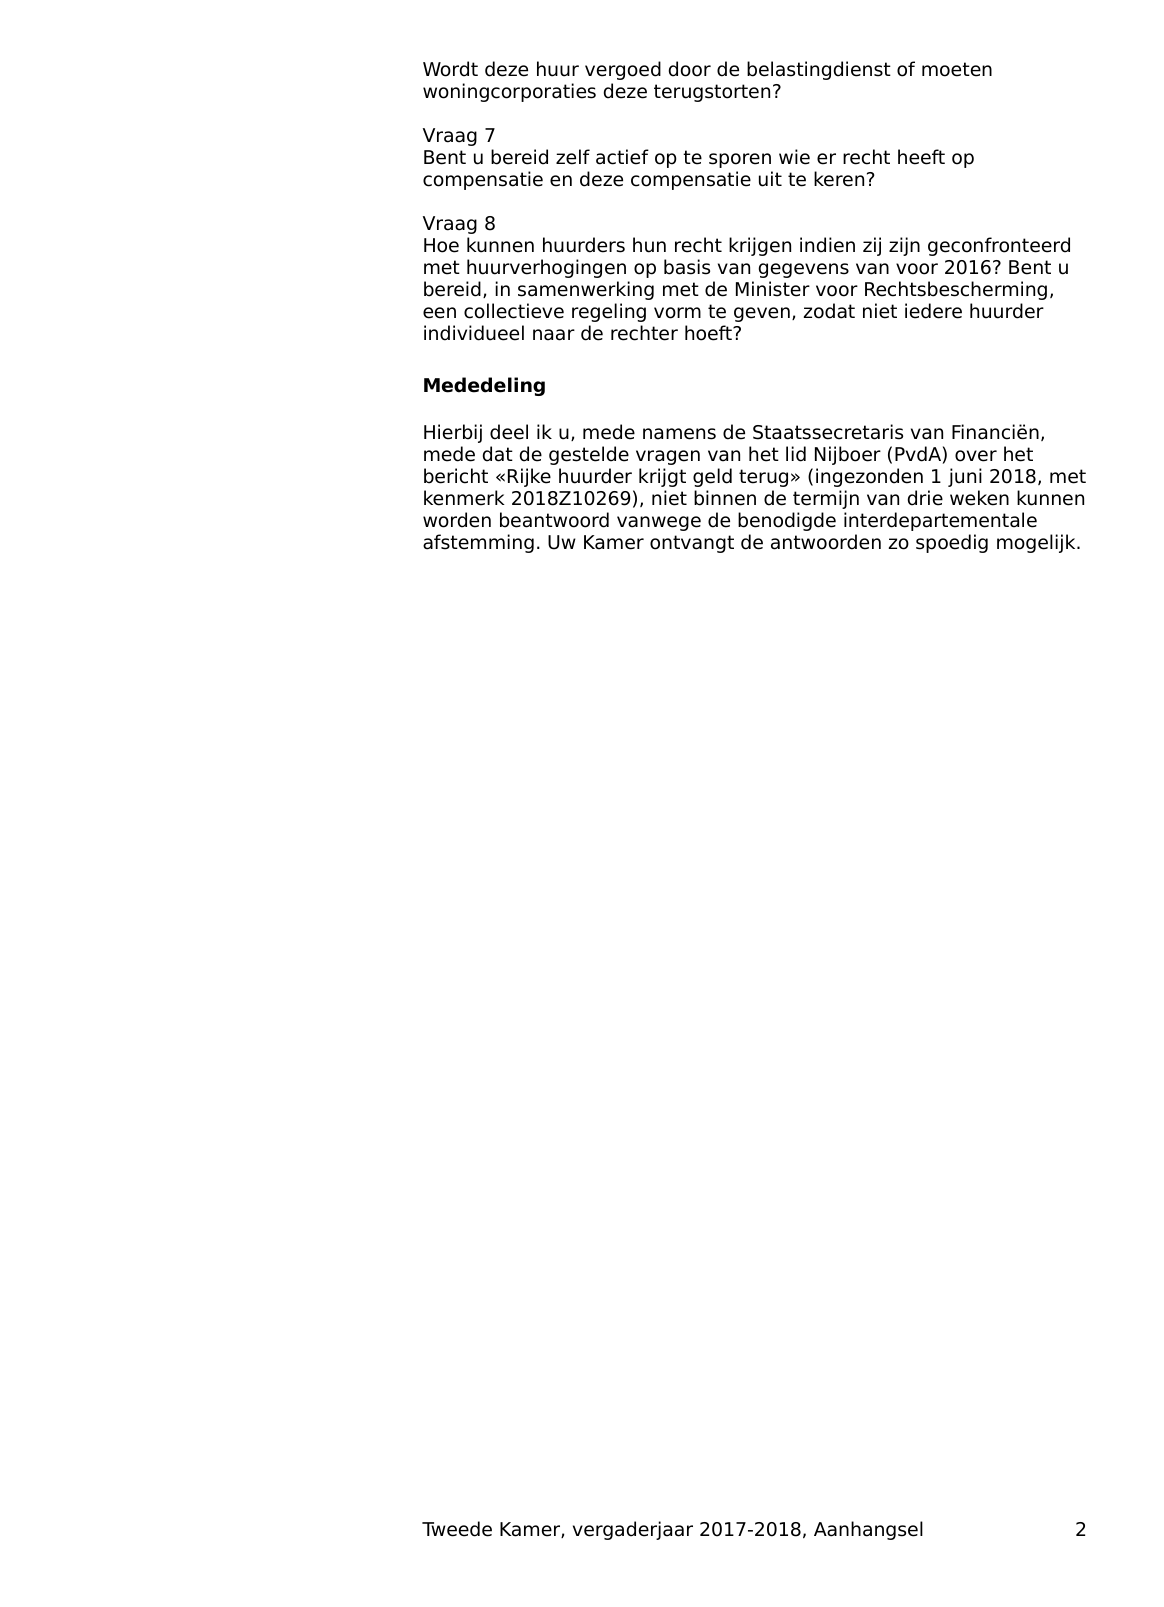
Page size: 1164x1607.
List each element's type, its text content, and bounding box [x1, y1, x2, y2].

text Hoe kunnen huurders hun recht krijgen indien zij zijn geconfronteerd met huurverhogingen op basis van gegevens van voor 2016? Bent u bereid, in samenwerking met de Minister voor Rechtsbescherming, een collectieve regeling vorm te geven, zodat niet iedere huurder individueel naar de rechter hoeft? [422, 235, 1087, 345]
subtitle Mededeling [422, 375, 1087, 397]
text Hierbij deel ik u, mede namens de Staatssecretaris van Financiën, mede dat de gestelde vragen van het lid Nijboer (PvdA) over het bericht «Rijke huurder krijgt geld terug» (ingezonden 1 juni 2018, met kenmerk 2018Z10269), niet binnen de termijn van drie weken kunnen worden beantwoord vanwege de benodigde interdepartementale afstemming. Uw Kamer ontvangt de antwoorden zo spoedig mogelijk. [422, 422, 1087, 554]
text Vraag 8 [422, 213, 1087, 235]
text Vraag 7 [422, 125, 1087, 147]
text Bent u bereid zelf actief op te sporen wie er recht heeft op compensatie en deze compensatie uit te keren? [422, 147, 1087, 191]
text Wordt deze huur vergoed door de belastingdienst of moeten woningcorporaties deze terugstorten? [422, 59, 1087, 103]
